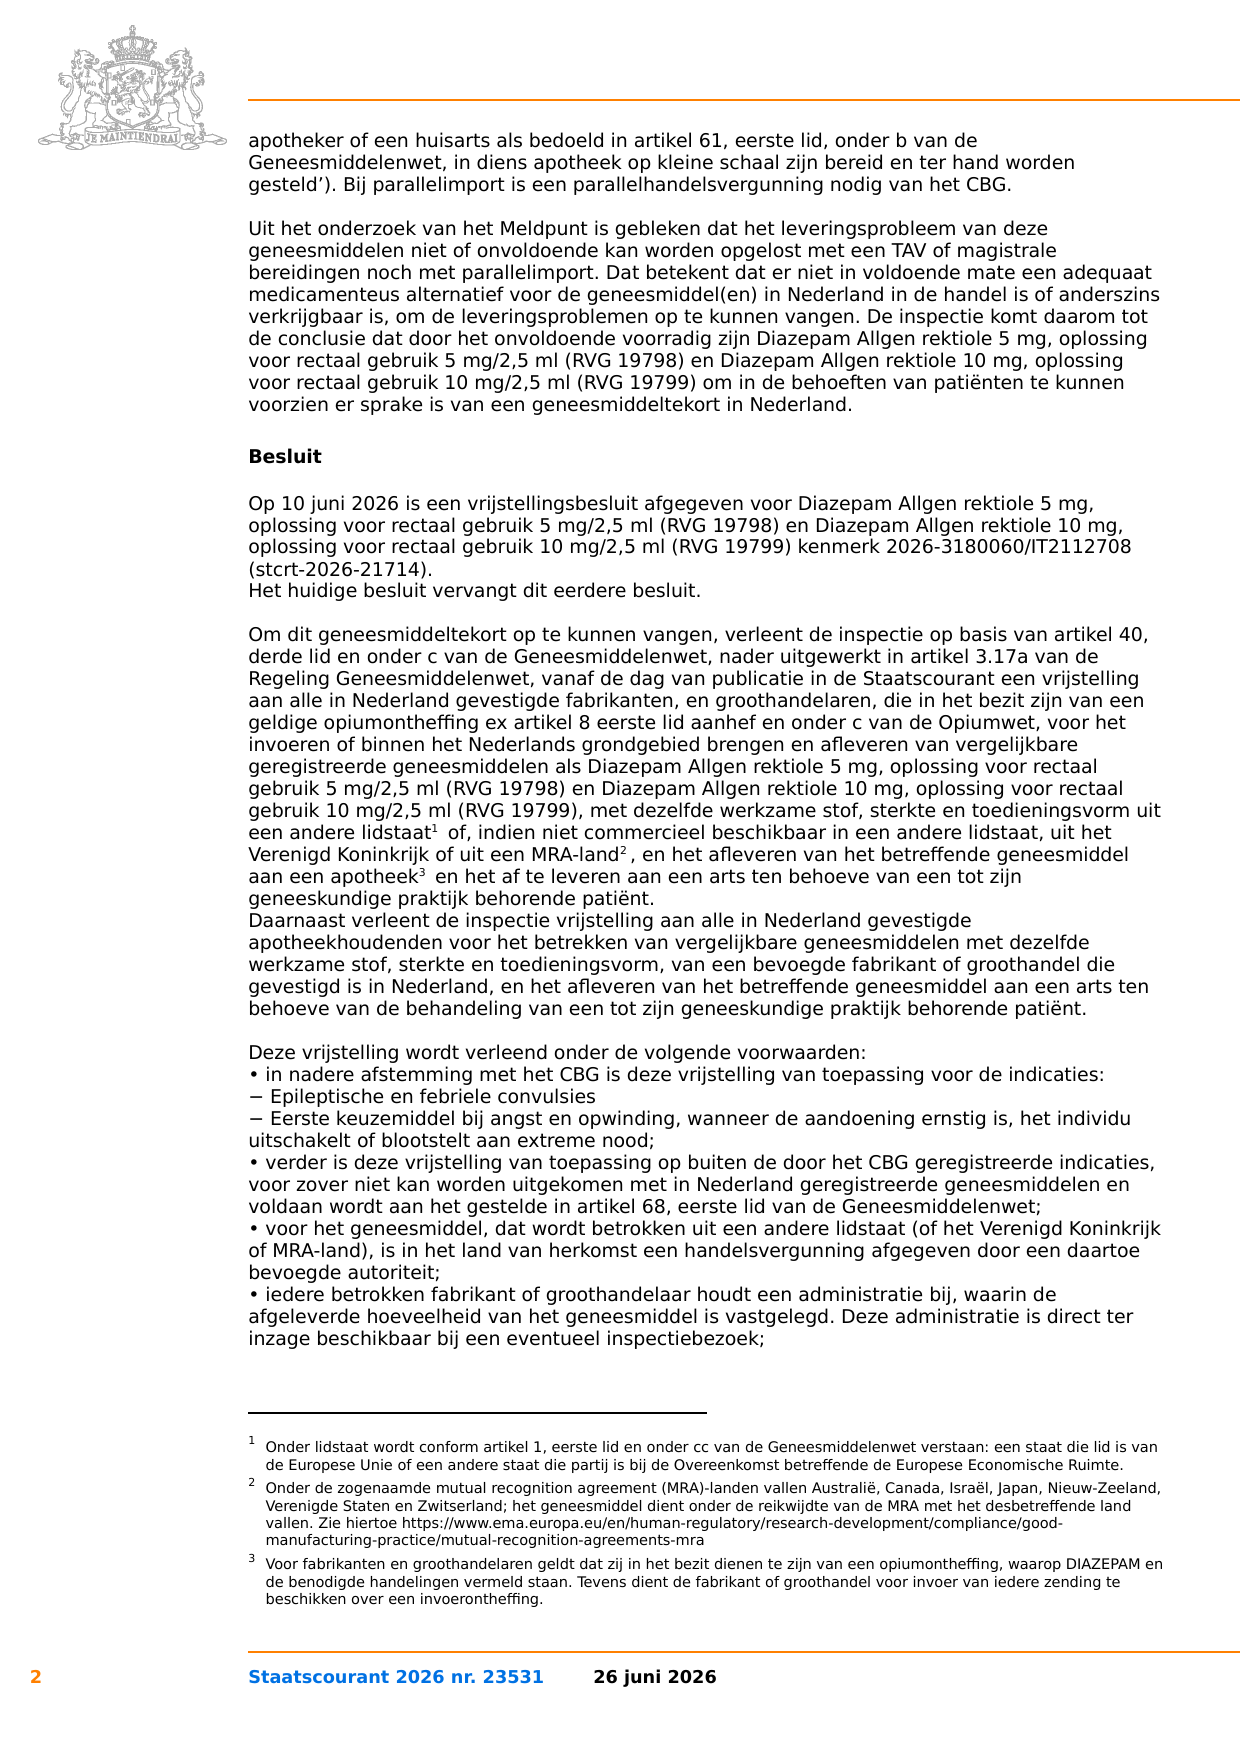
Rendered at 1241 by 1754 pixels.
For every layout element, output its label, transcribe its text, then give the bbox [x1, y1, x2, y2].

text apotheker of een huisarts als bedoeld in artikel 61, eerste lid, onder b van de Geneesmiddelenwet, in diens apotheek op kleine schaal zijn bereid en ter hand worden gesteld’). Bij parallelimport is een parallelhandelsvergunning nodig van het CBG. [248, 130, 1163, 196]
text Op 10 juni 2026 is een vrijstellingsbesluit afgegeven voor Diazepam Allgen rektiole 5 mg, oplossing voor rectaal gebruik 5 mg/2,5 ml (RVG 19798) en Diazepam Allgen rektiole 10 mg, oplossing voor rectaal gebruik 10 mg/2,5 ml (RVG 19799) kenmerk 2026-3180060/IT2112708 (stcrt-2026-21714). [248, 492, 1163, 580]
text Onder de zogenaamde mutual recognition agreement (MRA)-landen vallen Australië, Canada, Israël, Japan, Nieuw-Zeeland, Verenigde Staten en Zwitserland; het geneesmiddel dient onder de reikwijdte van de MRA met het desbetreffende land vallen. Zie hiertoe https://www.ema.europa.eu/en/human-regulatory/research-development/compliance/good-manufacturing-practice/mutual-recognition-agreements-mra [248, 1476, 1163, 1549]
text − Eerste keuzemiddel bij angst en opwinding, wanneer de aandoening ernstig is, het individu uitschakelt of blootstelt aan extreme nood; [248, 1108, 1163, 1152]
text • iedere betrokken fabrikant of groothandelaar houdt een administratie bij, waarin de afgeleverde hoeveelheid van het geneesmiddel is vastgelegd. Deze administratie is direct ter inzage beschikbaar bij een eventueel inspectiebezoek; [248, 1283, 1163, 1349]
text Het huidige besluit vervangt dit eerdere besluit. [248, 580, 1163, 602]
text Deze vrijstelling wordt verleend onder de volgende voorwaarden: [248, 1042, 1163, 1064]
text − Epileptische en febriele convulsies [248, 1086, 1163, 1108]
text Uit het onderzoek van het Meldpunt is gebleken dat het leveringsprobleem van deze geneesmiddelen niet of onvoldoende kan worden opgelost met een TAV of magistrale bereidingen noch met parallelimport. Dat betekent dat er niet in voldoende mate een adequaat medicamenteus alternatief voor de geneesmiddel(en) in Nederland in de handel is of anderszins verkrijgbaar is, om de leveringsproblemen op te kunnen vangen. De inspectie komt daarom tot de conclusie dat door het onvoldoende voorradig zijn Diazepam Allgen rektiole 5 mg, oplossing voor rectaal gebruik 5 mg/2,5 ml (RVG 19798) en Diazepam Allgen rektiole 10 mg, oplossing voor rectaal gebruik 10 mg/2,5 ml (RVG 19799) om in de behoeften van patiënten te kunnen voorzien er sprake is van een geneesmiddeltekort in Nederland. [248, 218, 1163, 416]
text Onder lidstaat wordt conform artikel 1, eerste lid en onder cc van de Geneesmiddelenwet verstaan: een staat die lid is van de Europese Unie of een andere staat die partij is bij de Overeenkomst betreffende de Europese Economische Ruimte. [248, 1434, 1163, 1473]
text • in nadere afstemming met het CBG is deze vrijstelling van toepassing voor de indicaties: [248, 1064, 1163, 1086]
text Daarnaast verleent de inspectie vrijstelling aan alle in Nederland gevestigde apotheekhoudenden voor het betrekken van vergelijkbare geneesmiddelen met dezelfde werkzame stof, sterkte en toedieningsvorm, van een bevoegde fabrikant of groothandel die gevestigd is in Nederland, en het afleveren van het betreffende geneesmiddel aan een arts ten behoeve van de behandeling van een tot zijn geneeskundige praktijk behorende patiënt. [248, 910, 1163, 1020]
text • voor het geneesmiddel, dat wordt betrokken uit een andere lidstaat (of het Verenigd Koninkrijk of MRA-land), is in het land van herkomst een handelsvergunning afgegeven door een daartoe bevoegde autoriteit; [248, 1218, 1163, 1283]
subtitle Besluit [248, 446, 1163, 467]
text Om dit geneesmiddeltekort op te kunnen vangen, verleent de inspectie op basis van artikel 40, derde lid en onder c van de Geneesmiddelenwet, nader uitgewerkt in artikel 3.17a van de Regeling Geneesmiddelenwet, vanaf de dag van publicatie in de Staatscourant een vrijstelling aan alle in Nederland gevestigde fabrikanten, en groothandelaren, die in het bezit zijn van een geldige opiumontheffing ex artikel 8 eerste lid aanhef en onder c van de Opiumwet, voor het invoeren of binnen het Nederlands grondgebied brengen en afleveren van vergelijkbare geregistreerde geneesmiddelen als Diazepam Allgen rektiole 5 mg, oplossing voor rectaal gebruik 5 mg/2,5 ml (RVG 19798) en Diazepam Allgen rektiole 10 mg, oplossing voor rectaal gebruik 10 mg/2,5 ml (RVG 19799), met dezelfde werkzame stof, sterkte en toedieningsvorm uit een andere lidstaat of, indien niet commercieel beschikbaar in een andere lidstaat, uit het Verenigd Koninkrijk of uit een MRA-land, en het afleveren van het betreffende geneesmiddel aan een apotheek en het af te leveren aan een arts ten behoeve van een tot zijn geneeskundige praktijk behorende patiënt. [248, 624, 1163, 910]
picture [38, 25, 227, 150]
text • verder is deze vrijstelling van toepassing op buiten de door het CBG geregistreerde indicaties, voor zover niet kan worden uitgekomen met in Nederland geregistreerde geneesmiddelen en voldaan wordt aan het gestelde in artikel 68, eerste lid van de Geneesmiddelenwet; [248, 1152, 1163, 1218]
text Voor fabrikanten en groothandelaren geldt dat zij in het bezit dienen te zijn van een opiumontheffing, waarop DIAZEPAM en de benodigde handelingen vermeld staan. Tevens dient de fabrikant of groothandel voor invoer van iedere zending te beschikken over een invoerontheffing. [248, 1552, 1163, 1608]
